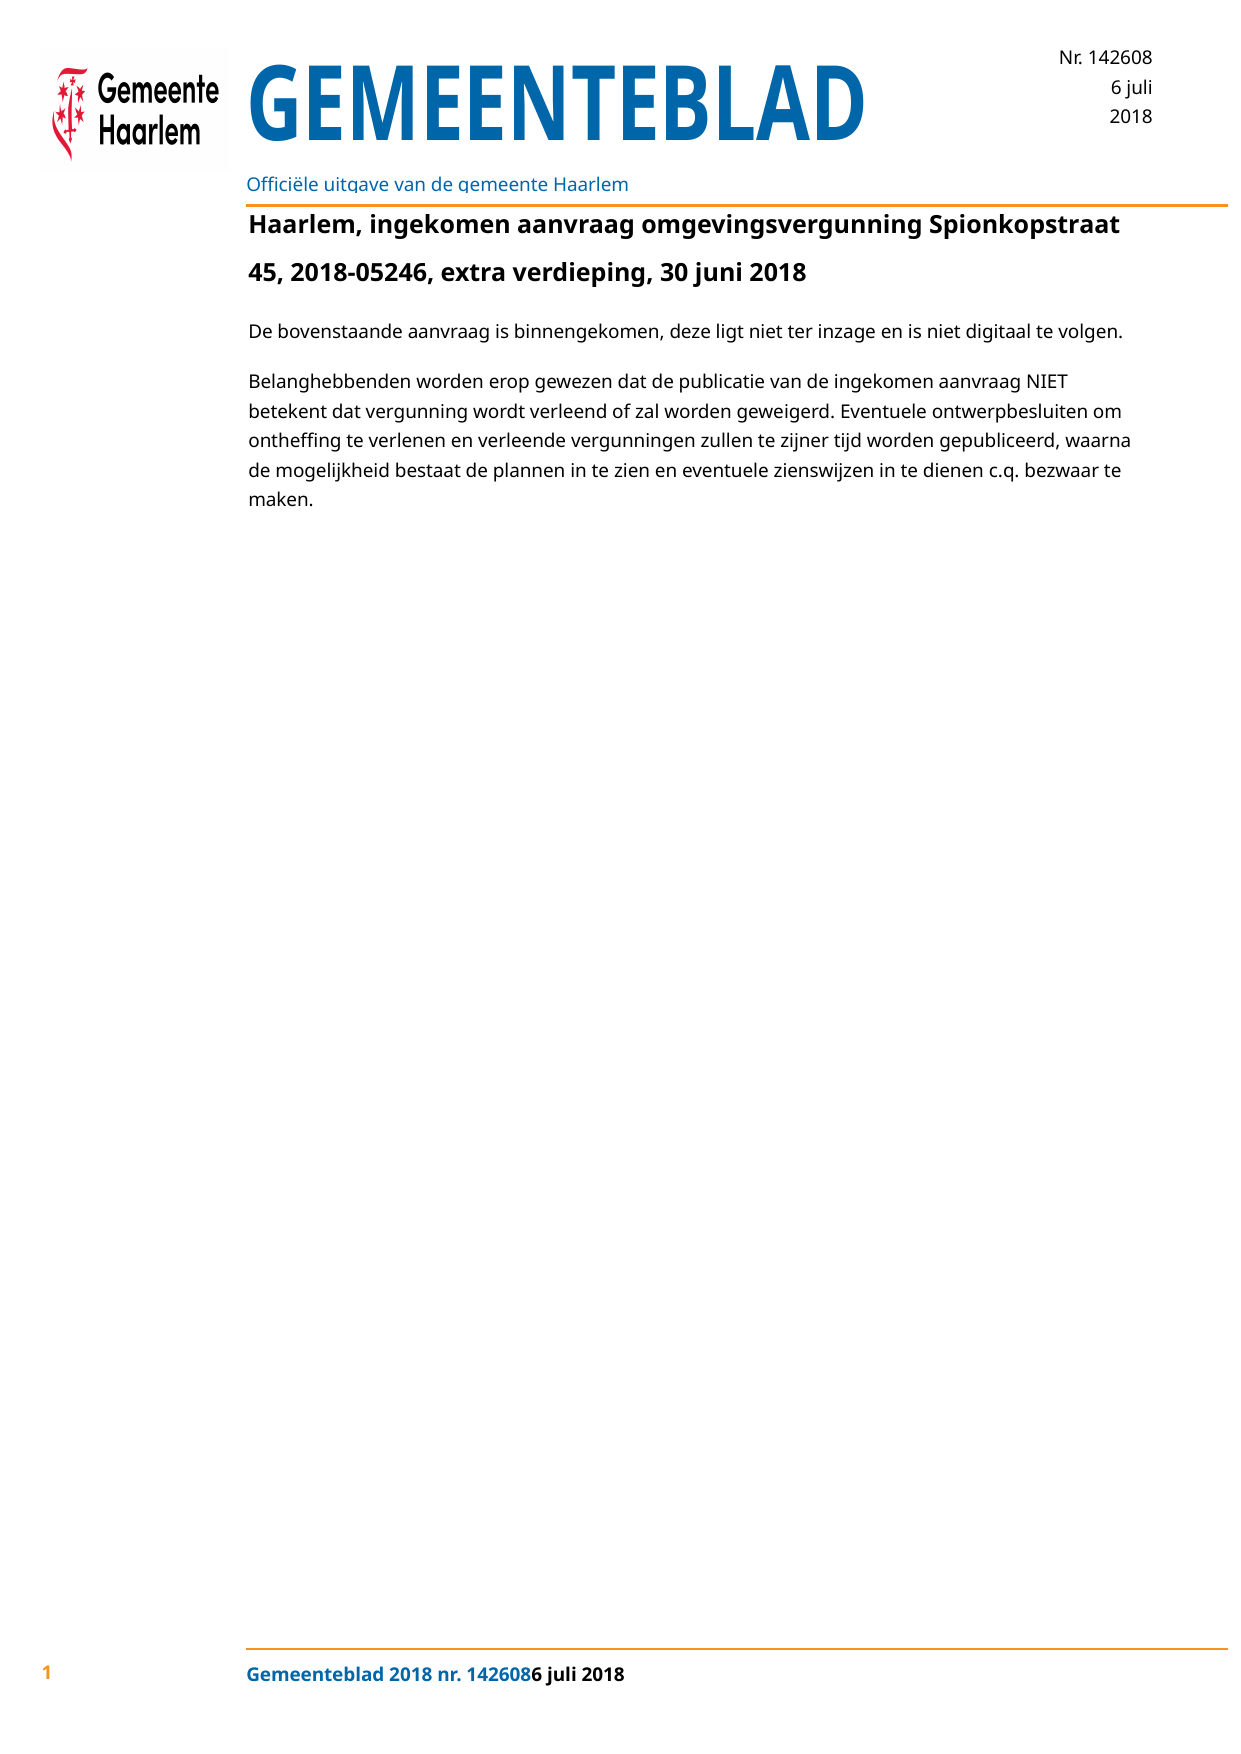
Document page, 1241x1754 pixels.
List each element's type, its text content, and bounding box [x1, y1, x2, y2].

text Belanghebbenden worden erop gewezen dat de publicatie van de ingekomen aanvraag NIET betekent dat vergunning wordt verleend of zal worden geweigerd. Eventuele ontwerpbesluiten om ontheffing te verlenen en verleende vergunningen zullen te zijner tijd worden gepubliceerd, waarna de mogelijkheid bestaat de plannen in te zien en eventuele zienswijzen in te dienen c.q. bezwaar te maken. [248, 368, 1152, 512]
text Haarlem, ingekomen aanvraag omgevingsvergunning Spionkopstraat 45, 2018-05246, extra verdieping, 30 juni 2018 [248, 207, 1152, 288]
picture [41, 47, 231, 172]
text De bovenstaande aanvraag is binnengekomen, deze ligt niet ter inzage en is niet digitaal te volgen. [248, 318, 1152, 344]
